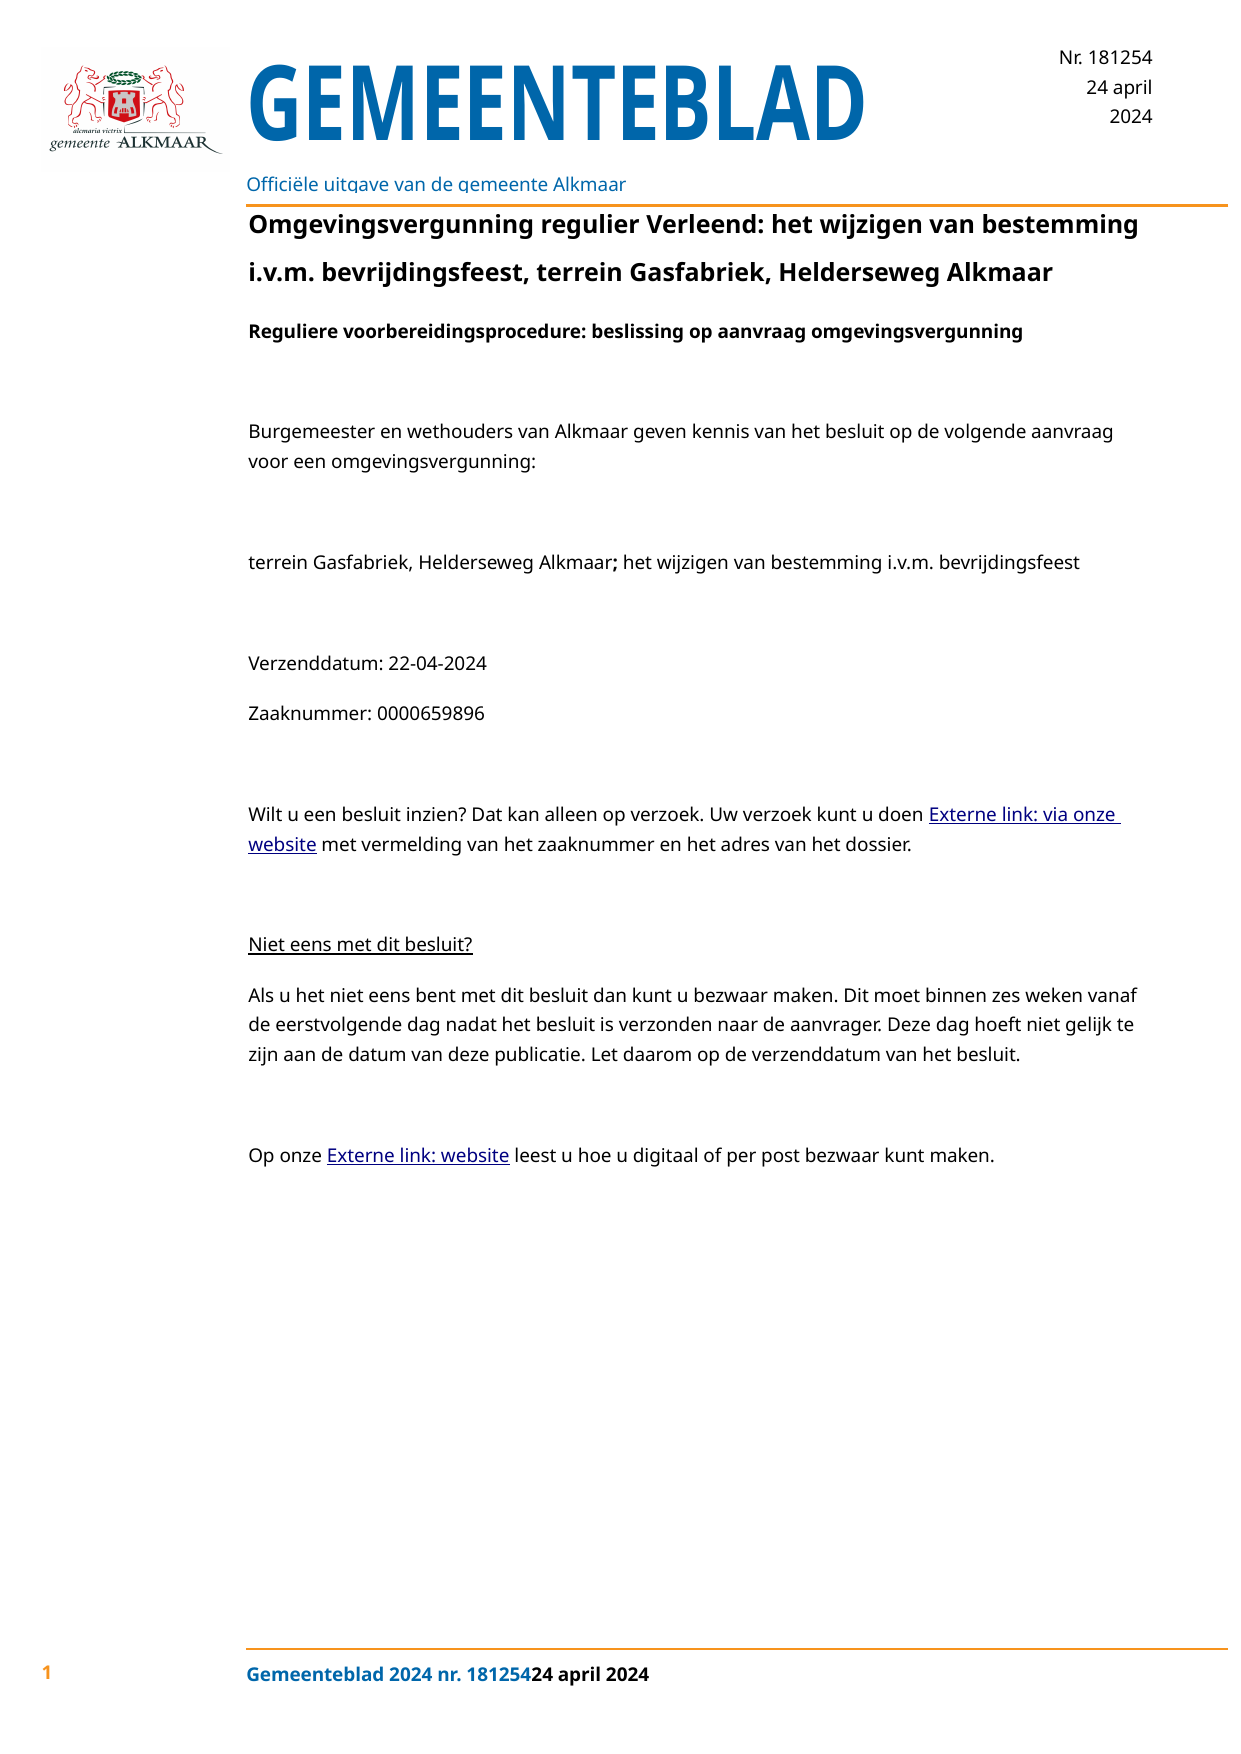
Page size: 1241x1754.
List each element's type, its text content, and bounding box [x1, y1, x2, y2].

text Niet eens met dit besluit? [248, 932, 1152, 957]
picture [41, 47, 231, 172]
text Verzenddatum: 22-04-2024 [248, 650, 1152, 676]
text Omgevingsvergunning regulier Verleend: het wijzigen van bestemming i.v.m. bevrijdingsfeest, terrein Gasfabriek, Helderseweg Alkmaar [248, 207, 1152, 288]
text Burgemeester en wethouders van Alkmaar geven kennis van het besluit op de volgende aanvraag voor een omgevingsvergunning: [248, 419, 1152, 474]
text Reguliere voorbereidingsprocedure: beslissing op aanvraag omgevingsvergunning [248, 318, 1152, 344]
text Als u het niet eens bent met dit besluit dan kunt u bezwaar maken. Dit moet binnen zes weken vanaf de eerstvolgende dag nadat het besluit is verzonden naar de aanvrager. Deze dag hoeft niet gelijk te zijn aan de datum van deze publicatie. Let daarom op de verzenddatum van het besluit. [248, 982, 1152, 1067]
text Op onze Externe link: website leest u hoe u digitaal of per post bezwaar kunt maken. [248, 1142, 1152, 1168]
text Zaaknummer: 0000659896 [248, 700, 1152, 726]
text Wilt u een besluit inzien? Dat kan alleen op verzoek. Uw verzoek kunt u doen Externe link: via onze website met vermelding van het zaaknummer en het adres van het dossier. [248, 801, 1152, 857]
text terrein Gasfabriek, Helderseweg Alkmaar; het wijzigen van bestemming i.v.m. bevrijdingsfeest [248, 549, 1152, 575]
